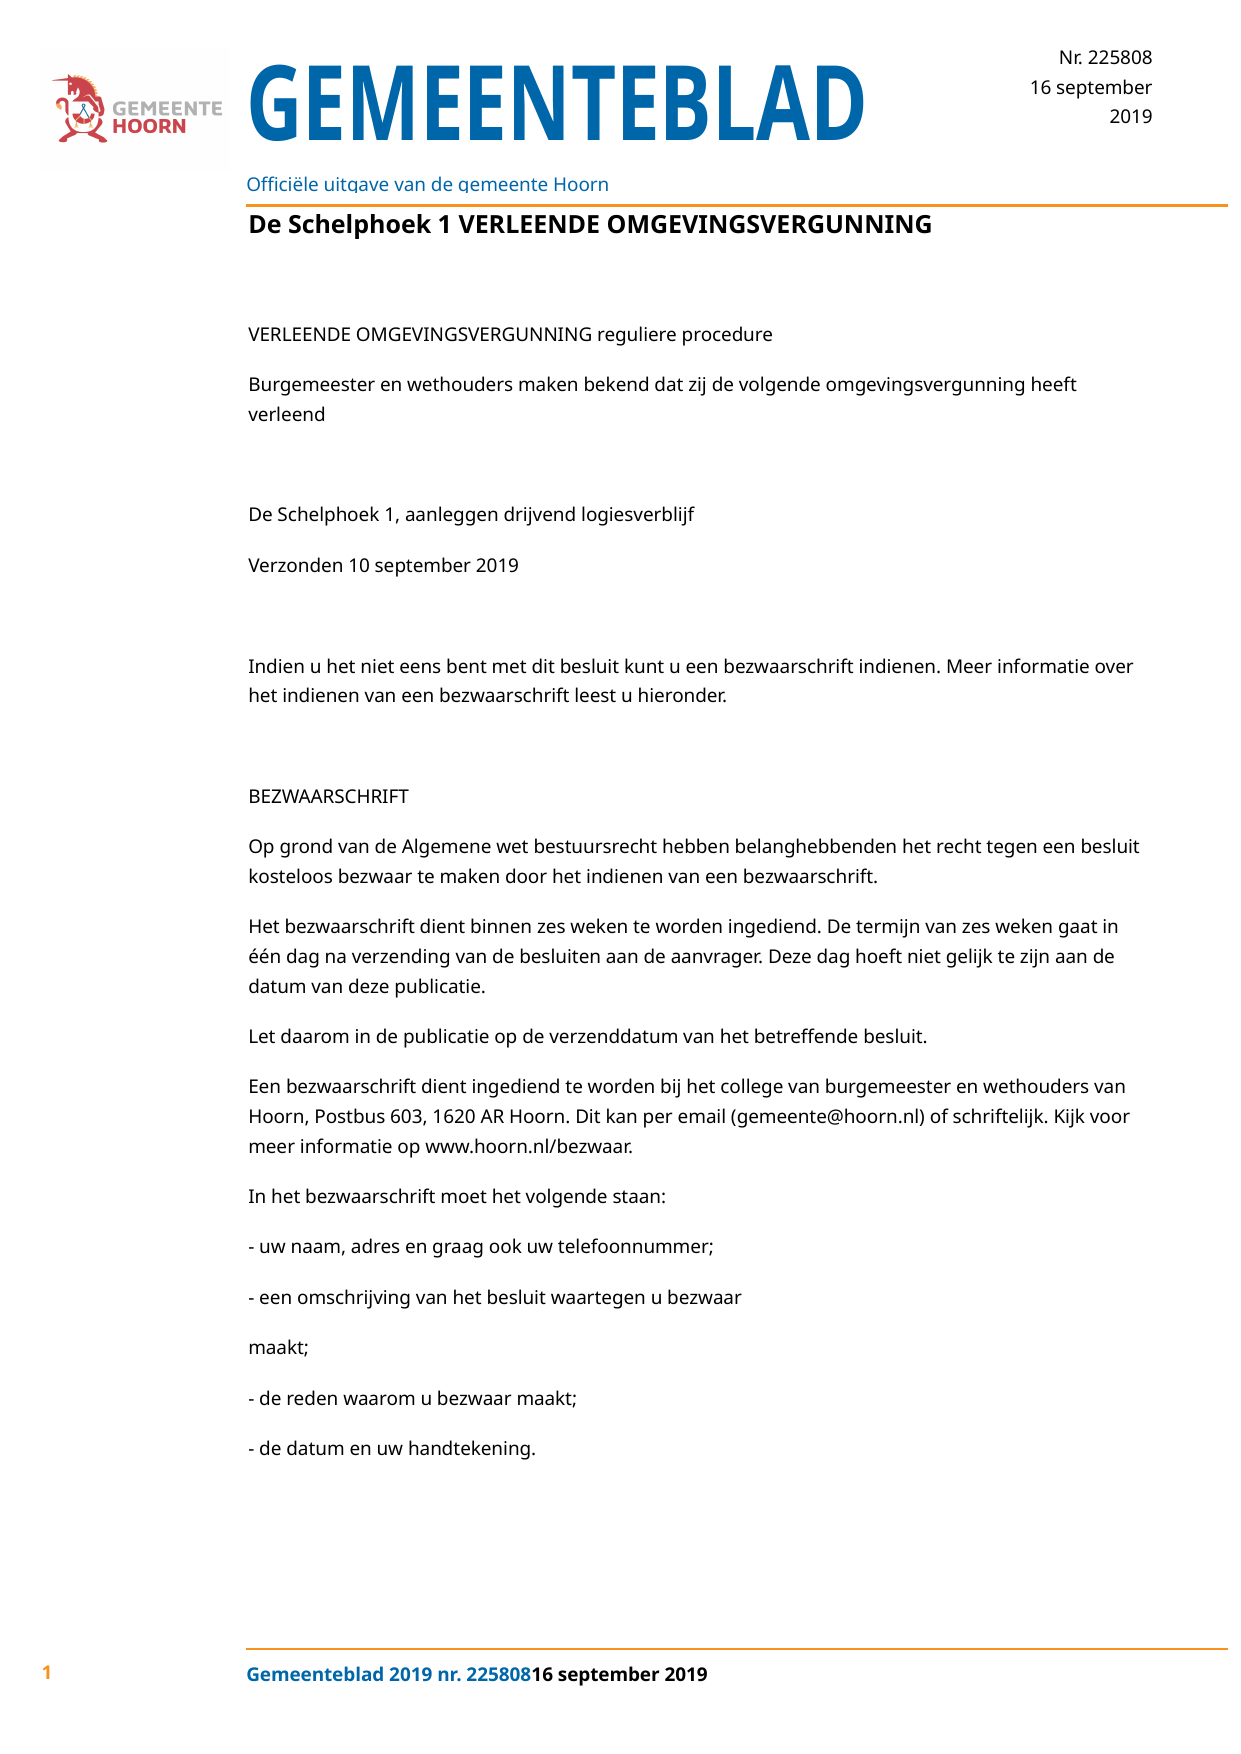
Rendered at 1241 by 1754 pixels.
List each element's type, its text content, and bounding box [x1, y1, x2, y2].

text In het bezwaarschrift moet het volgende staan: [248, 1183, 1152, 1209]
text Het bezwaarschrift dient binnen zes weken te worden ingediend. De termijn van zes weken gaat in één dag na verzending van de besluiten aan de aanvrager. Deze dag hoeft niet gelijk te zijn aan de datum van deze publicatie. [248, 914, 1152, 998]
text maakt; [248, 1334, 1152, 1360]
text - de datum en uw handtekening. [248, 1435, 1152, 1461]
picture [41, 47, 231, 172]
text - uw naam, adres en graag ook uw telefoonnummer; [248, 1234, 1152, 1259]
text Een bezwaarschrift dient ingediend te worden bij het college van burgemeester en wethouders van Hoorn, Postbus 603, 1620 AR Hoorn. Dit kan per email (gemeente@hoorn.nl) of schriftelijk. Kijk voor meer informatie op www.hoorn.nl/bezwaar. [248, 1074, 1152, 1158]
text - een omschrijving van het besluit waartegen u bezwaar [248, 1284, 1152, 1310]
text Let daarom in de publicatie op de verzenddatum van het betreffende besluit. [248, 1023, 1152, 1049]
text Indien u het niet eens bent met dit besluit kunt u een bezwaarschrift indienen. Meer informatie over het indienen van een bezwaarschrift leest u hieronder. [248, 653, 1152, 708]
text Verzonden 10 september 2019 [248, 552, 1152, 578]
text De Schelphoek 1 VERLEENDE OMGEVINGSVERGUNNING [248, 207, 1152, 241]
text BEZWAARSCHRIFT [248, 783, 1152, 809]
text De Schelphoek 1, aanleggen drijvend logiesverblijf [248, 502, 1152, 527]
text VERLEENDE OMGEVINGSVERGUNNING reguliere procedure [248, 321, 1152, 346]
text - de reden waarom u bezwaar maakt; [248, 1385, 1152, 1411]
text Burgemeester en wethouders maken bekend dat zij de volgende omgevingsvergunning heeft verleend [248, 371, 1152, 426]
text Op grond van de Algemene wet bestuursrecht hebben belanghebbenden het recht tegen een besluit kosteloos bezwaar te maken door het indienen van een bezwaarschrift. [248, 834, 1152, 889]
